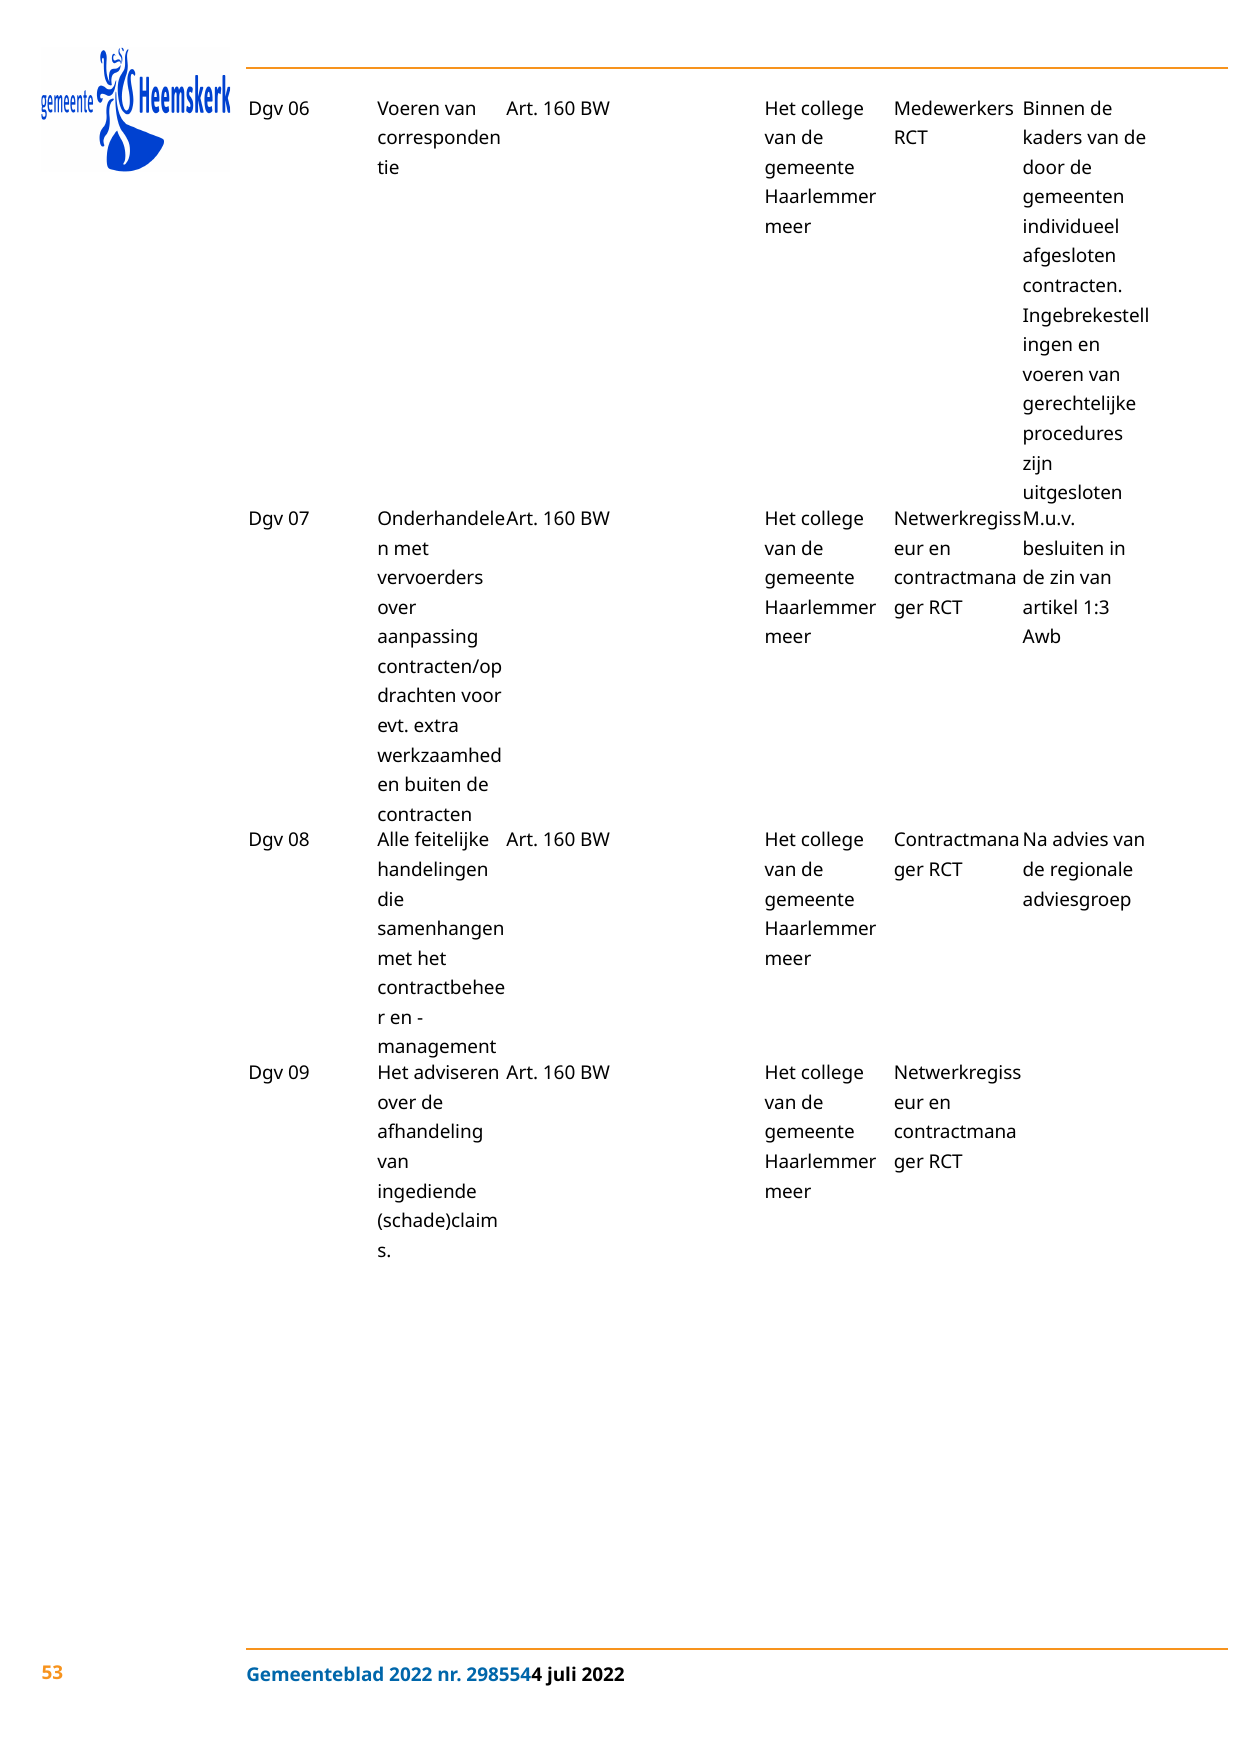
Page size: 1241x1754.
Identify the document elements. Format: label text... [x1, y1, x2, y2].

table_cell Netwerkregisseur en contractmanager RCT [894, 505, 1022, 827]
table_cell Het adviseren over de afhandeling van ingediende (schade)claims. [377, 1060, 506, 1263]
table_cell Het college van de gemeente Haarlemmermeer [764, 95, 893, 505]
table_cell Alle feitelijke handelingen die samenhangen met het contractbeheer en -management [377, 827, 506, 1059]
table_cell Na advies van de regionale adviesgroep [1023, 827, 1152, 1059]
table_cell M.u.v. besluiten in de zin van artikel 1:3 Awb [1023, 505, 1152, 827]
table_cell Het college van de gemeente Haarlemmermeer [764, 827, 893, 1059]
table_cell Art. 160 BW [506, 505, 635, 827]
table_cell Netwerkregisseur en contractmanager RCT [894, 1060, 1022, 1263]
table_cell Medewerkers RCT [894, 95, 1022, 505]
table_cell [635, 827, 764, 1059]
table_cell [1023, 1060, 1152, 1263]
table_cell Dgv 09 [248, 1060, 377, 1263]
table_cell Dgv 06 [248, 95, 377, 505]
table_cell [635, 1060, 764, 1263]
table_cell Binnen de kaders van de door de gemeenten individueel afgesloten contracten. Ingebrekestellingen en voeren van gerechtelijke procedures zijn uitgesloten [1023, 95, 1152, 505]
table_cell Art. 160 BW [506, 1060, 635, 1263]
table_cell Het college van de gemeente Haarlemmermeer [764, 1060, 893, 1263]
table_cell Contractmanager RCT [894, 827, 1022, 1059]
table_cell Onderhandelen met vervoerders over aanpassing contracten/opdrachten voor evt. extra werkzaamheden buiten de contracten [377, 505, 506, 827]
picture [41, 47, 231, 172]
table_cell [635, 505, 764, 827]
table_cell [635, 95, 764, 505]
table_cell Art. 160 BW [506, 95, 635, 505]
table_cell Voeren van correspondentie [377, 95, 506, 505]
table_cell Dgv 08 [248, 827, 377, 1059]
table_cell Art. 160 BW [506, 827, 635, 1059]
table_cell Dgv 07 [248, 505, 377, 827]
table_cell Het college van de gemeente Haarlemmermeer [764, 505, 893, 827]
